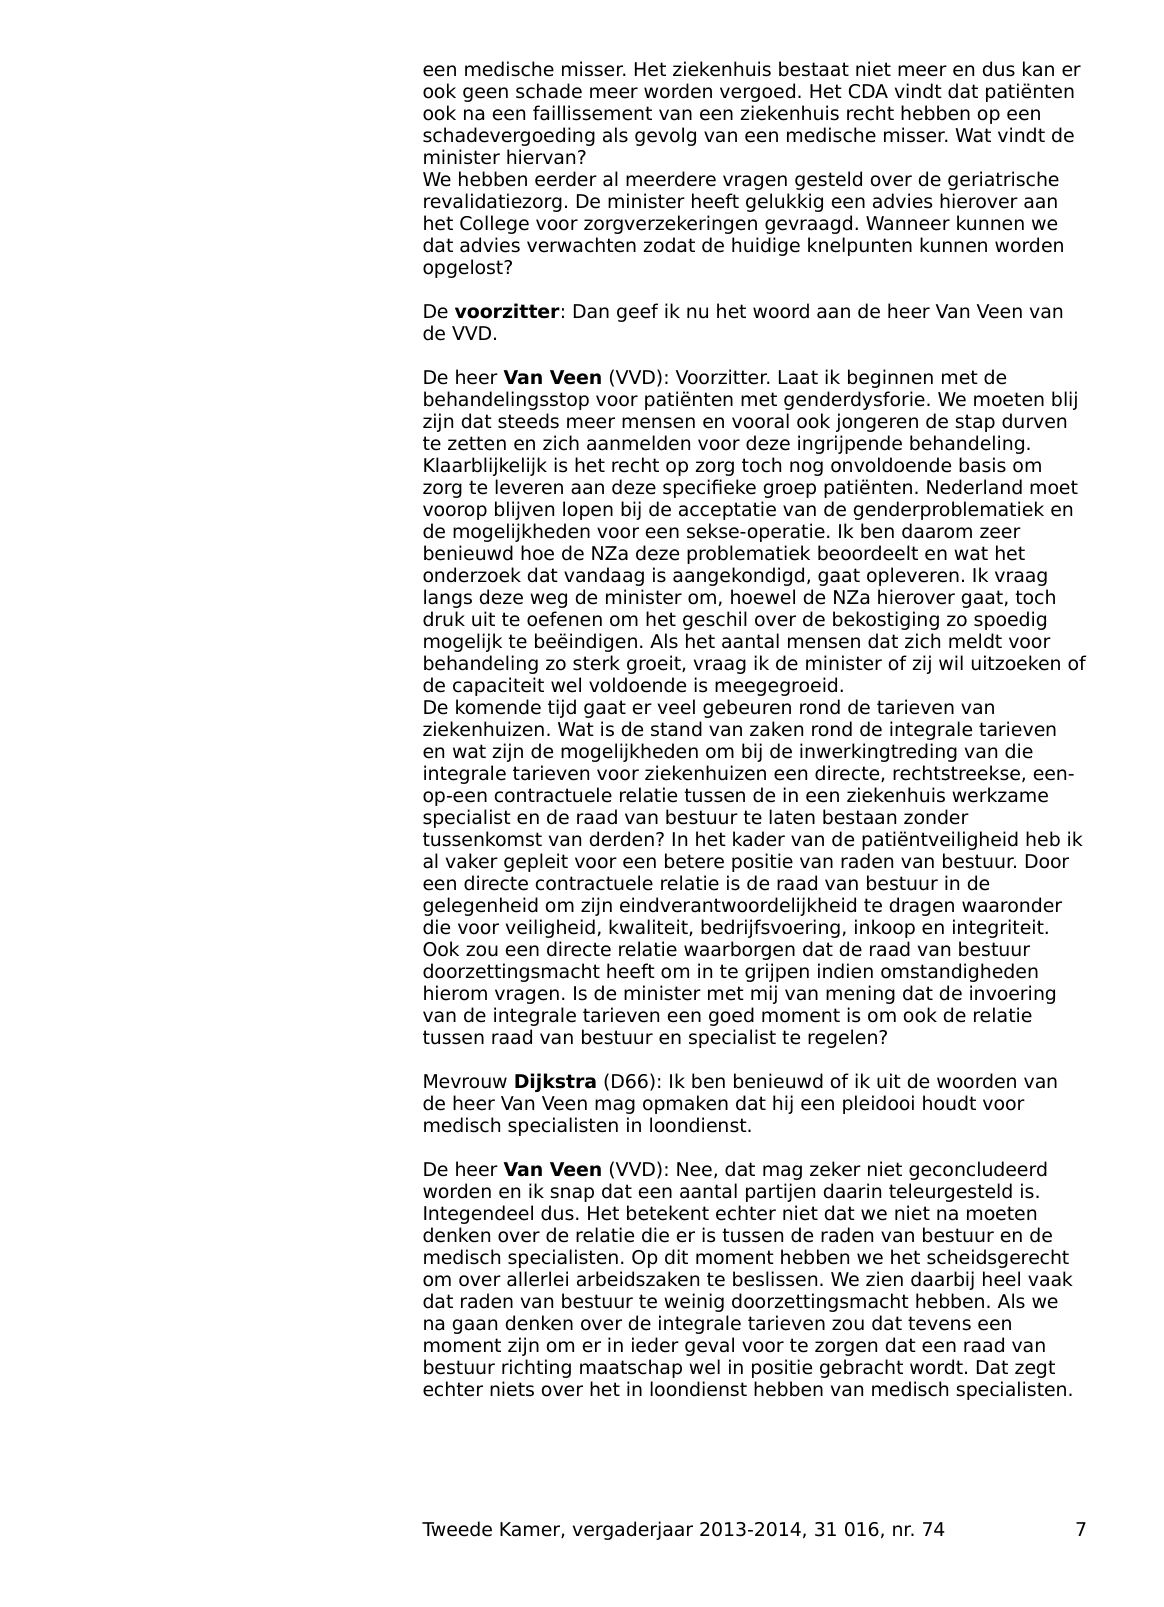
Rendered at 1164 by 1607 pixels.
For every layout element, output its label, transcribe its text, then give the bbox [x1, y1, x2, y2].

text De heer Van Veen (VVD): Voorzitter. Laat ik beginnen met de behandelingsstop voor patiënten met genderdysforie. We moeten blij zijn dat steeds meer mensen en vooral ook jongeren de stap durven te zetten en zich aanmelden voor deze ingrijpende behandeling. Klaarblijkelijk is het recht op zorg toch nog onvoldoende basis om zorg te leveren aan deze specifieke groep patiënten. Nederland moet voorop blijven lopen bij de acceptatie van de genderproblematiek en de mogelijkheden voor een sekse-operatie. Ik ben daarom zeer benieuwd hoe de NZa deze problematiek beoordeelt en wat het onderzoek dat vandaag is aangekondigd, gaat opleveren. Ik vraag langs deze weg de minister om, hoewel de NZa hierover gaat, toch druk uit te oefenen om het geschil over de bekostiging zo spoedig mogelijk te beëindigen. Als het aantal mensen dat zich meldt voor behandeling zo sterk groeit, vraag ik de minister of zij wil uitzoeken of de capaciteit wel voldoende is meegegroeid. [422, 367, 1087, 697]
text Mevrouw Dijkstra (D66): Ik ben benieuwd of ik uit de woorden van de heer Van Veen mag opmaken dat hij een pleidooi houdt voor medisch specialisten in loondienst. [422, 1071, 1087, 1137]
text De komende tijd gaat er veel gebeuren rond de tarieven van ziekenhuizen. Wat is de stand van zaken rond de integrale tarieven en wat zijn de mogelijkheden om bij de inwerkingtreding van die integrale tarieven voor ziekenhuizen een directe, rechtstreekse, een-op-een contractuele relatie tussen de in een ziekenhuis werkzame specialist en de raad van bestuur te laten bestaan zonder tussenkomst van derden? In het kader van de patiëntveiligheid heb ik al vaker gepleit voor een betere positie van raden van bestuur. Door een directe contractuele relatie is de raad van bestuur in de gelegenheid om zijn eindverantwoordelijkheid te dragen waaronder die voor veiligheid, kwaliteit, bedrijfsvoering, inkoop en integriteit. Ook zou een directe relatie waarborgen dat de raad van bestuur doorzettingsmacht heeft om in te grijpen indien omstandigheden hierom vragen. Is de minister met mij van mening dat de invoering van de integrale tarieven een goed moment is om ook de relatie tussen raad van bestuur en specialist te regelen? [422, 697, 1087, 1048]
text De heer Van Veen (VVD): Nee, dat mag zeker niet geconcludeerd worden en ik snap dat een aantal partijen daarin teleurgesteld is. Integendeel dus. Het betekent echter niet dat we niet na moeten denken over de relatie die er is tussen de raden van bestuur en de medisch specialisten. Op dit moment hebben we het scheidsgerecht om over allerlei arbeidszaken te beslissen. We zien daarbij heel vaak dat raden van bestuur te weinig doorzettingsmacht hebben. Als we na gaan denken over de integrale tarieven zou dat tevens een moment zijn om er in ieder geval voor te zorgen dat een raad van bestuur richting maatschap wel in positie gebracht wordt. Dat zegt echter niets over het in loondienst hebben van medisch specialisten. [422, 1159, 1087, 1401]
text De voorzitter: Dan geef ik nu het woord aan de heer Van Veen van de VVD. [422, 301, 1087, 345]
text een medische misser. Het ziekenhuis bestaat niet meer en dus kan er ook geen schade meer worden vergoed. Het CDA vindt dat patiënten ook na een faillissement van een ziekenhuis recht hebben op een schadevergoeding als gevolg van een medische misser. Wat vindt de minister hiervan? [422, 59, 1087, 169]
text We hebben eerder al meerdere vragen gesteld over de geriatrische revalidatiezorg. De minister heeft gelukkig een advies hierover aan het College voor zorgverzekeringen gevraagd. Wanneer kunnen we dat advies verwachten zodat de huidige knelpunten kunnen worden opgelost? [422, 169, 1087, 279]
